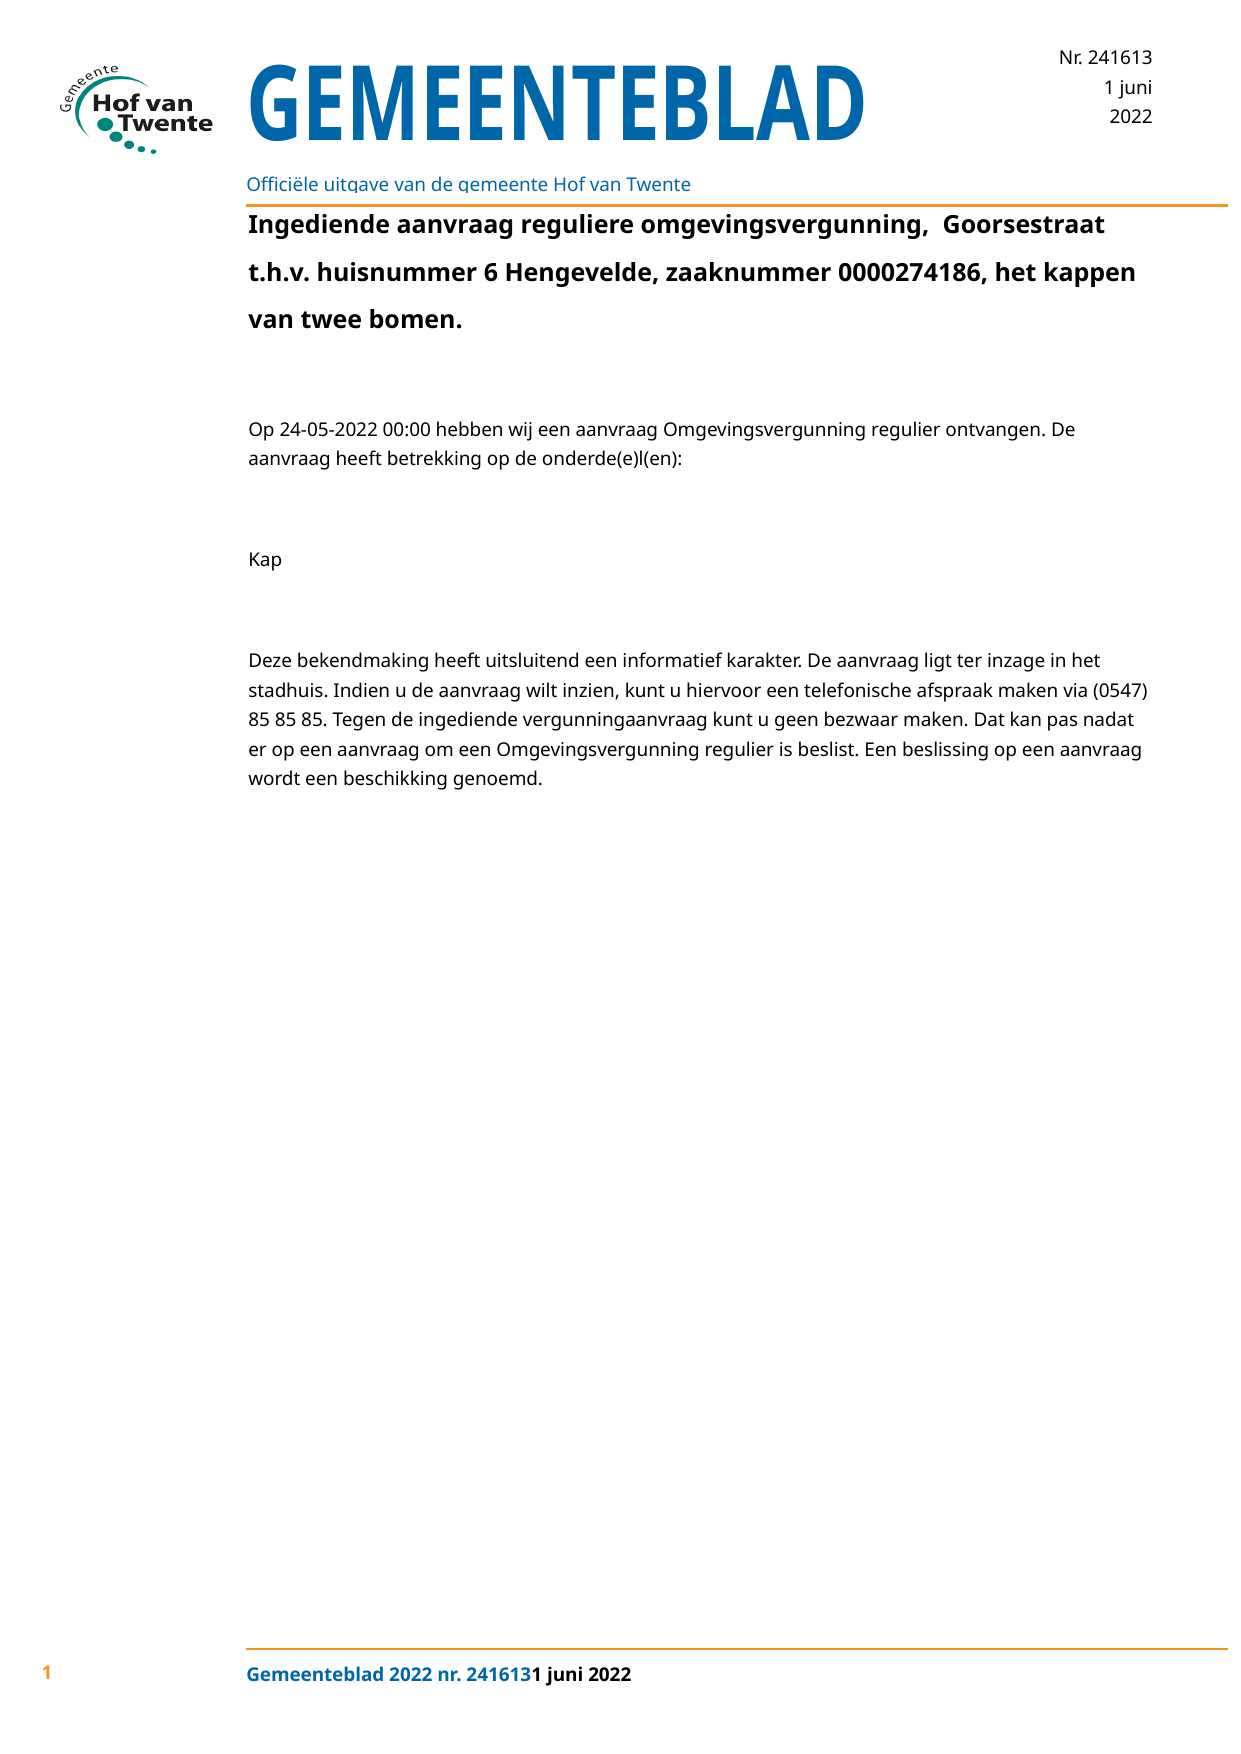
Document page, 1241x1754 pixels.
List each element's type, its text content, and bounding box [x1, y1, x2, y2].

text Kap [248, 546, 1152, 572]
text Op 24-05-2022 00:00 hebben wij een aanvraag Omgevingsvergunning regulier ontvangen. De aanvraag heeft betrekking op de onderde(e)l(en): [248, 416, 1152, 471]
picture [41, 47, 231, 172]
text Deze bekendmaking heeft uitsluitend een informatief karakter. De aanvraag ligt ter inzage in het stadhuis. Indien u de aanvraag wilt inzien, kunt u hiervoor een telefonische afspraak maken via (0547) 85 85 85. Tegen de ingediende vergunningaanvraag kunt u geen bezwaar maken. Dat kan pas nadat er op een aanvraag om een Omgevingsvergunning regulier is beslist. Een beslissing op een aanvraag wordt een beschikking genoemd. [248, 647, 1152, 791]
text Ingediende aanvraag reguliere omgevingsvergunning, Goorsestraat t.h.v. huisnummer 6 Hengevelde, zaaknummer 0000274186, het kappen van twee bomen. [248, 207, 1152, 336]
